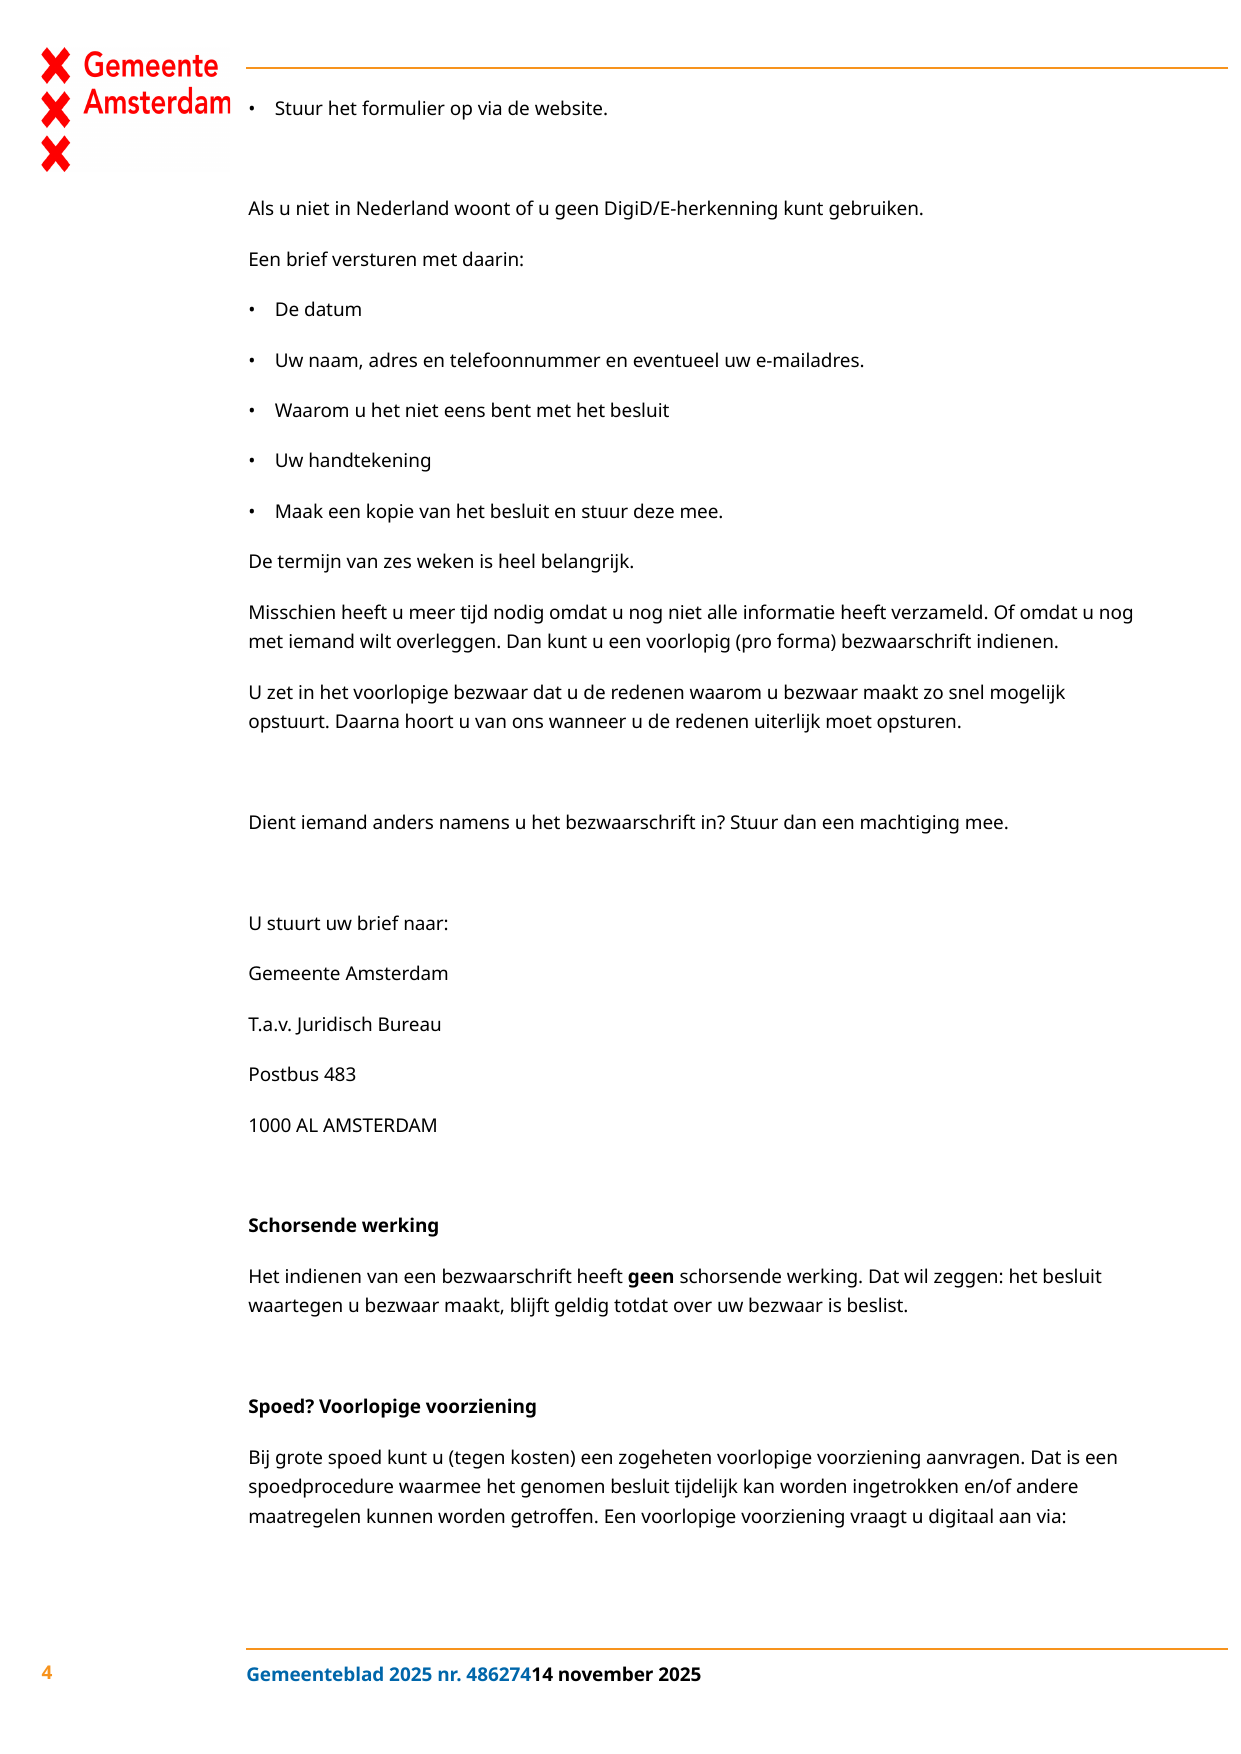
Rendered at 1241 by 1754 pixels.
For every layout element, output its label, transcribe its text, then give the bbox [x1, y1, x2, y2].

text U zet in het voorlopige bezwaar dat u de redenen waarom u bezwaar maakt zo snel mogelijk opstuurt. Daarna hoort u van ons wanneer u de redenen uiterlijk moet opsturen. [248, 679, 1152, 734]
text Bij grote spoed kunt u (tegen kosten) een zogeheten voorlopige voorziening aanvragen. Dat is een spoedprocedure waarmee het genomen besluit tijdelijk kan worden ingetrokken en/of andere maatregelen kunnen worden getroffen. Een voorlopige voorziening vraagt u digitaal aan via: [248, 1444, 1152, 1529]
text Schorsende werking [248, 1213, 1152, 1238]
picture [41, 47, 231, 172]
text • Maak een kopie van het besluit en stuur deze mee. [248, 498, 1152, 524]
text • Uw handtekening [248, 448, 1152, 473]
text De termijn van zes weken is heel belangrijk. [248, 548, 1152, 574]
text 1000 AL AMSTERDAM [248, 1112, 1152, 1138]
text Spoed? Voorlopige voorziening [248, 1393, 1152, 1419]
text • Stuur het formulier op via de website. [248, 95, 1152, 121]
text Een brief versturen met daarin: [248, 246, 1152, 272]
text Misschien heeft u meer tijd nodig omdat u nog niet alle informatie heeft verzameld. Of omdat u nog met iemand wilt overleggen. Dan kunt u een voorlopig (pro forma) bezwaarschrift indienen. [248, 599, 1152, 654]
text • Uw naam, adres en telefoonnummer en eventueel uw e-mailadres. [248, 347, 1152, 373]
text U stuurt uw brief naar: [248, 910, 1152, 936]
text Als u niet in Nederland woont of u geen DigiD/E-herkenning kunt gebruiken. [248, 196, 1152, 221]
text • De datum [248, 296, 1152, 322]
text Gemeente Amsterdam [248, 961, 1152, 986]
text Postbus 483 [248, 1061, 1152, 1087]
text T.a.v. Juridisch Bureau [248, 1011, 1152, 1037]
text • Waarom u het niet eens bent met het besluit [248, 397, 1152, 423]
text Dient iemand anders namens u het bezwaarschrift in? Stuur dan een machtiging mee. [248, 809, 1152, 835]
text Het indienen van een bezwaarschrift heeft geen schorsende werking. Dat wil zeggen: het besluit waartegen u bezwaar maakt, blijft geldig totdat over uw bezwaar is beslist. [248, 1263, 1152, 1318]
